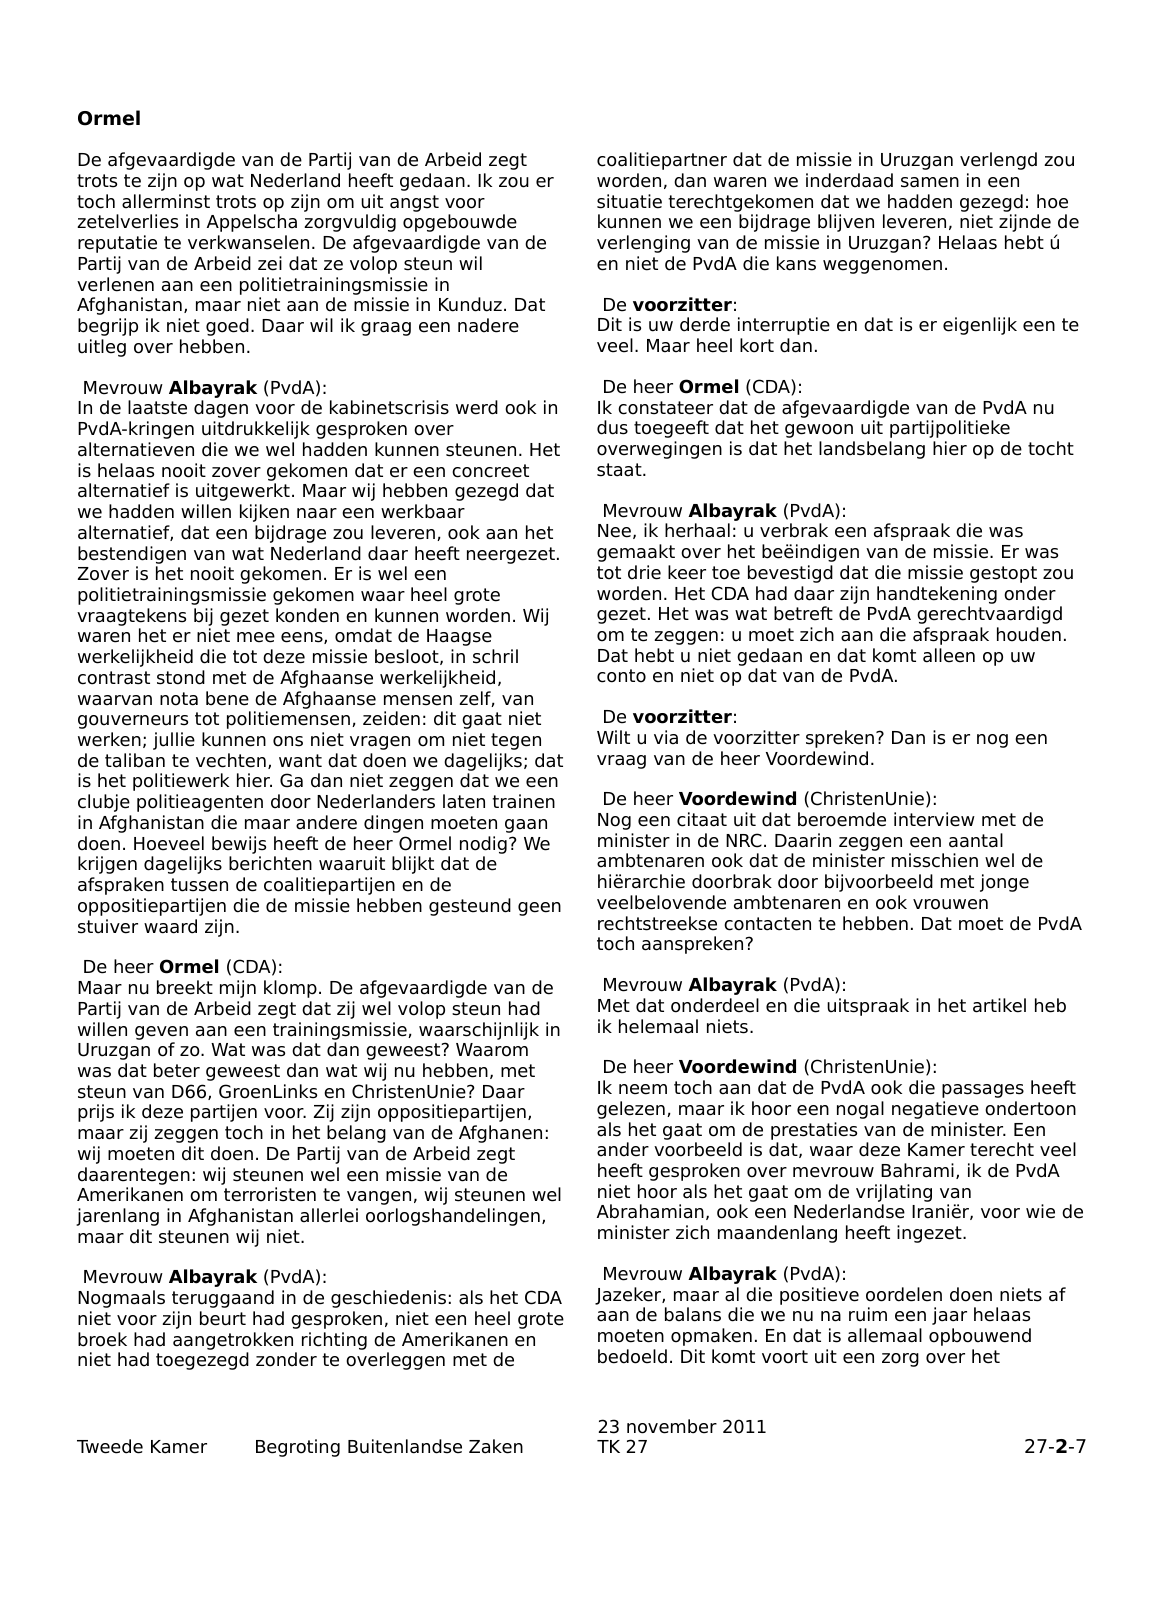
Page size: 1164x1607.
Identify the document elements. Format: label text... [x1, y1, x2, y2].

text Mevrouw Albayrak (PvdA): [77, 1267, 567, 1288]
text Mevrouw Albayrak (PvdA): [596, 500, 1087, 521]
text Maar nu breekt mijn klomp. De afgevaardigde van de Partij van de Arbeid zegt dat zij wel volop steun had willen geven aan een trainingsmissie, waarschijnlijk in Uruzgan of zo. Wat was dat dan geweest? Waarom was dat beter geweest dan wat wij nu hebben, met steun van D66, GroenLinks en ChristenUnie? Daar prijs ik deze partijen voor. Zij zijn oppositiepartijen, maar zij zeggen toch in het belang van de Afghanen: wij moeten dit doen. De Partij van de Arbeid zegt daarentegen: wij steunen wel een missie van de Amerikanen om terroristen te vangen, wij steunen wel jarenlang in Afghanistan allerlei oorlogshandelingen, maar dit steunen wij niet. [77, 978, 567, 1247]
text Mevrouw Albayrak (PvdA): [596, 1264, 1087, 1284]
text coalitiepartner dat de missie in Uruzgan verlengd zou worden, dan waren we inderdaad samen in een situatie terechtgekomen dat we hadden gezegd: hoe kunnen we een bijdrage blijven leveren, niet zijnde de verlenging van de missie in Uruzgan? Helaas hebt ú en niet de PvdA die kans weggenomen. [596, 150, 1087, 274]
text De heer Voordewind (ChristenUnie): [596, 789, 1087, 810]
text De voorzitter: [596, 707, 1087, 728]
text In de laatste dagen voor de kabinetscrisis werd ook in PvdA-kringen uitdrukkelijk gesproken over alternatieven die we wel hadden kunnen steunen. Het is helaas nooit zover gekomen dat er een concreet alternatief is uitgewerkt. Maar wij hebben gezegd dat we hadden willen kijken naar een werkbaar alternatief, dat een bijdrage zou leveren, ook aan het bestendigen van wat Nederland daar heeft neergezet. Zover is het nooit gekomen. Er is wel een politietrainingsmissie gekomen waar heel grote vraagtekens bij gezet konden en kunnen worden. Wij waren het er niet mee eens, omdat de Haagse werkelijkheid die tot deze missie besloot, in schril contrast stond met de Afghaanse werkelijkheid, waarvan nota bene de Afghaanse mensen zelf, van gouverneurs tot politiemensen, zeiden: dit gaat niet werken; jullie kunnen ons niet vragen om niet tegen de taliban te vechten, want dat doen we dagelijks; dat is het politiewerk hier. Ga dan niet zeggen dat we een clubje politieagenten door Nederlanders laten trainen in Afghanistan die maar andere dingen moeten gaan doen. Hoeveel bewijs heeft de heer Ormel nodig? We krijgen dagelijks berichten waaruit blijkt dat de afspraken tussen de coalitiepartijen en de oppositiepartijen die de missie hebben gesteund geen stuiver waard zijn. [77, 398, 567, 937]
text De voorzitter: [596, 294, 1087, 315]
text Jazeker, maar al die positieve oordelen doen niets af aan de balans die we nu na ruim een jaar helaas moeten opmaken. En dat is allemaal opbouwend bedoeld. Dit komt voort uit een zorg over het [596, 1284, 1087, 1367]
text Mevrouw Albayrak (PvdA): [596, 975, 1087, 996]
text Met dat onderdeel en die uitspraak in het artikel heb ik helemaal niets. [596, 996, 1087, 1037]
text Mevrouw Albayrak (PvdA): [77, 377, 567, 398]
text De heer Ormel (CDA): [596, 377, 1087, 397]
text Ik neem toch aan dat de PvdA ook die passages heeft gelezen, maar ik hoor een nogal negatieve ondertoon als het gaat om de prestaties van de minister. Een ander voorbeeld is dat, waar deze Kamer terecht veel heeft gesproken over mevrouw Bahrami, ik de PvdA niet hoor als het gaat om de vrijlating van Abrahamian, ook een Nederlandse Iraniër, voor wie de minister zich maandenlang heeft ingezet. [596, 1078, 1087, 1244]
text Wilt u via de voorzitter spreken? Dan is er nog een vraag van de heer Voordewind. [596, 728, 1087, 769]
text Dit is uw derde interruptie en dat is er eigenlijk een te veel. Maar heel kort dan. [596, 315, 1087, 357]
text De heer Ormel (CDA): [77, 957, 567, 978]
text Ik constateer dat de afgevaardigde van de PvdA nu dus toegeeft dat het gewoon uit partijpolitieke overwegingen is dat het landsbelang hier op de tocht staat. [596, 397, 1087, 480]
text Nogmaals teruggaand in de geschiedenis: als het CDA niet voor zijn beurt had gesproken, niet een heel grote broek had aangetrokken richting de Amerikanen en niet had toegezegd zonder te overleggen met de [77, 1288, 567, 1371]
text Nee, ik herhaal: u verbrak een afspraak die was gemaakt over het beëindigen van de missie. Er was tot drie keer toe bevestigd dat die missie gestopt zou worden. Het CDA had daar zijn handtekening onder gezet. Het was wat betreft de PvdA gerechtvaardigd om te zeggen: u moet zich aan die afspraak houden. Dat hebt u niet gedaan en dat komt alleen op uw conto en niet op dat van de PvdA. [596, 521, 1087, 687]
text De heer Voordewind (ChristenUnie): [596, 1057, 1087, 1078]
text Nog een citaat uit dat beroemde interview met de minister in de NRC. Daarin zeggen een aantal ambtenaren ook dat de minister misschien wel de hiërarchie doorbrak door bijvoorbeeld met jonge veelbelovende ambtenaren en ook vrouwen rechtstreekse contacten te hebben. Dat moet de PvdA toch aanspreken? [596, 810, 1087, 955]
text De afgevaardigde van de Partij van de Arbeid zegt trots te zijn op wat Nederland heeft gedaan. Ik zou er toch allerminst trots op zijn om uit angst voor zetelverlies in Appelscha zorgvuldig opgebouwde reputatie te verkwanselen. De afgevaardigde van de Partij van de Arbeid zei dat ze volop steun wil verlenen aan een politietrainingsmissie in Afghanistan, maar niet aan de missie in Kunduz. Dat begrijp ik niet goed. Daar wil ik graag een nadere uitleg over hebben. [77, 150, 567, 357]
